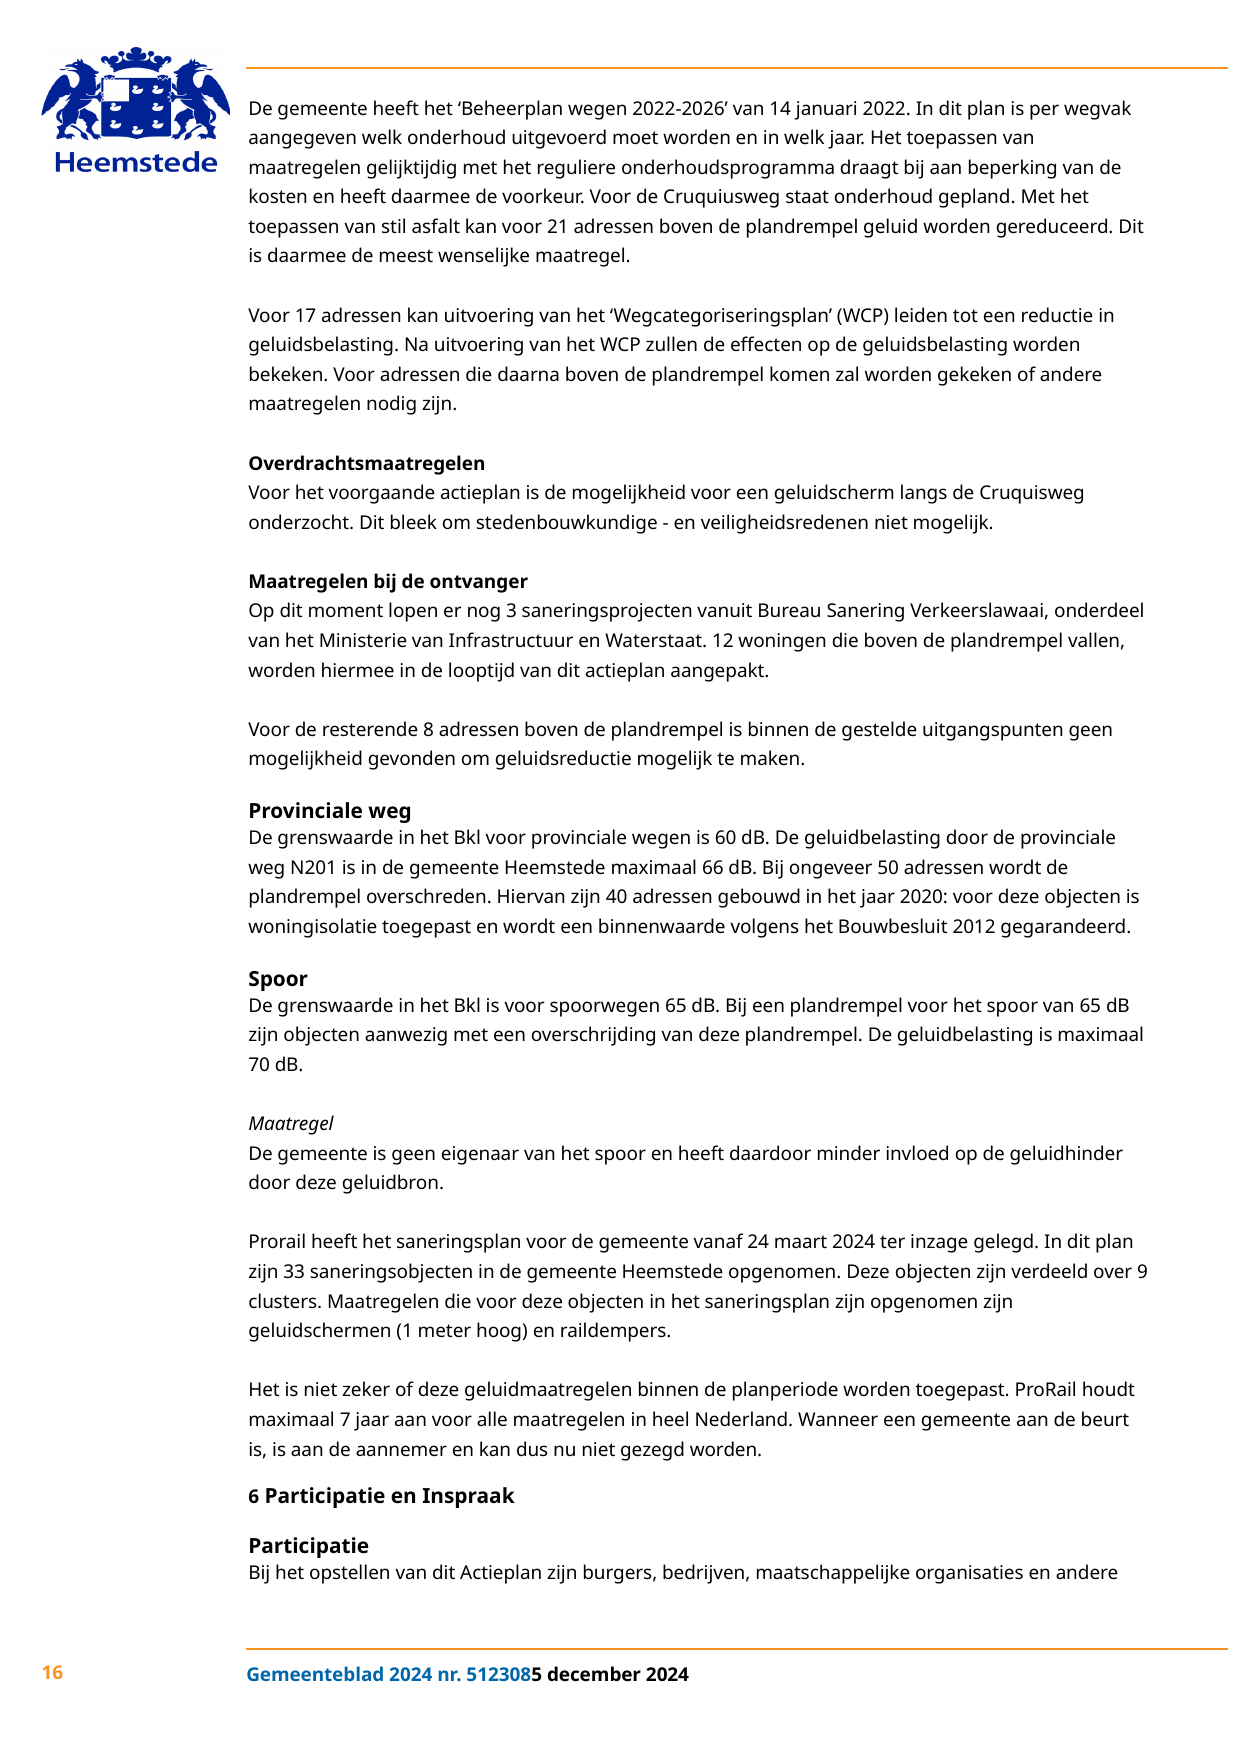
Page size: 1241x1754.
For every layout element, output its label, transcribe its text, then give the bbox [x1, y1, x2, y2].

text Bij het opstellen van dit Actieplan zijn burgers, bedrijven, maatschappelijke organisaties en andere [248, 1559, 1152, 1585]
text Het is niet zeker of deze geluidmaatregelen binnen de planperiode worden toegepast. ProRail houdt maximaal 7 jaar aan voor alle maatregelen in heel Nederland. Wanneer een gemeente aan de beurt is, is aan de aannemer en kan dus nu niet gezegd worden. [248, 1377, 1152, 1462]
text 6 Participatie en Inspraak [248, 1481, 1152, 1510]
text Maatregelen bij de ontvanger [248, 568, 1152, 594]
text Voor de resterende 8 adressen boven de plandrempel is binnen de gestelde uitgangspunten geen mogelijkheid gevonden om geluidsreductie mogelijk te maken. [248, 716, 1152, 771]
text Maatregel [248, 1110, 1152, 1136]
text De gemeente heeft het ‘Beheerplan wegen 2022-2026’ van 14 januari 2022. In dit plan is per wegvak aangegeven welk onderhoud uitgevoerd moet worden en in welk jaar. Het toepassen van maatregelen gelijktijdig met het reguliere onderhoudsprogramma draagt bij aan beperking van de kosten en heeft daarmee de voorkeur. Voor de Cruquiusweg staat onderhoud gepland. Met het toepassen van stil asfalt kan voor 21 adressen boven de plandrempel geluid worden gereduceerd. Dit is daarmee de meest wenselijke maatregel. [248, 95, 1152, 268]
text Overdrachtsmaatregelen [248, 450, 1152, 476]
text Spoor [248, 964, 1152, 992]
text De grenswaarde in het Bkl is voor spoorwegen 65 dB. Bij een plandrempel voor het spoor van 65 dB zijn objecten aanwezig met een overschrijding van deze plandrempel. De geluidbelasting is maximaal 70 dB. [248, 992, 1152, 1077]
text Voor 17 adressen kan uitvoering van het ‘Wegcategoriseringsplan’ (WCP) leiden tot een reductie in geluidsbelasting. Na uitvoering van het WCP zullen de effecten op de geluidsbelasting worden bekeken. Voor adressen die daarna boven de plandrempel komen zal worden gekeken of andere maatregelen nodig zijn. [248, 302, 1152, 416]
text Op dit moment lopen er nog 3 saneringsprojecten vanuit Bureau Sanering Verkeerslawaai, onderdeel van het Ministerie van Infrastructuur en Waterstaat. 12 woningen die boven de plandrempel vallen, worden hiermee in de looptijd van dit actieplan aangepakt. [248, 598, 1152, 683]
text Provinciale weg [248, 796, 1152, 824]
text Voor het voorgaande actieplan is de mogelijkheid voor een geluidscherm langs de Cruquisweg onderzocht. Dit bleek om stedenbouwkundige - en veiligheidsredenen niet mogelijk. [248, 479, 1152, 535]
text De gemeente is geen eigenaar van het spoor en heeft daardoor minder invloed op de geluidhinder door deze geluidbron. [248, 1140, 1152, 1195]
picture [41, 47, 231, 172]
text De grenswaarde in het Bkl voor provinciale wegen is 60 dB. De geluidbelasting door de provinciale weg N201 is in de gemeente Heemstede maximaal 66 dB. Bij ongeveer 50 adressen wordt de plandrempel overschreden. Hiervan zijn 40 adressen gebouwd in het jaar 2020: voor deze objecten is woningisolatie toegepast en wordt een binnenwaarde volgens het Bouwbesluit 2012 gegarandeerd. [248, 824, 1152, 939]
text Prorail heeft het saneringsplan voor de gemeente vanaf 24 maart 2024 ter inzage gelegd. In dit plan zijn 33 saneringsobjecten in de gemeente Heemstede opgenomen. Deze objecten zijn verdeeld over 9 clusters. Maatregelen die voor deze objecten in het saneringsplan zijn opgenomen zijn geluidschermen (1 meter hoog) en raildempers. [248, 1229, 1152, 1343]
text Participatie [248, 1531, 1152, 1559]
